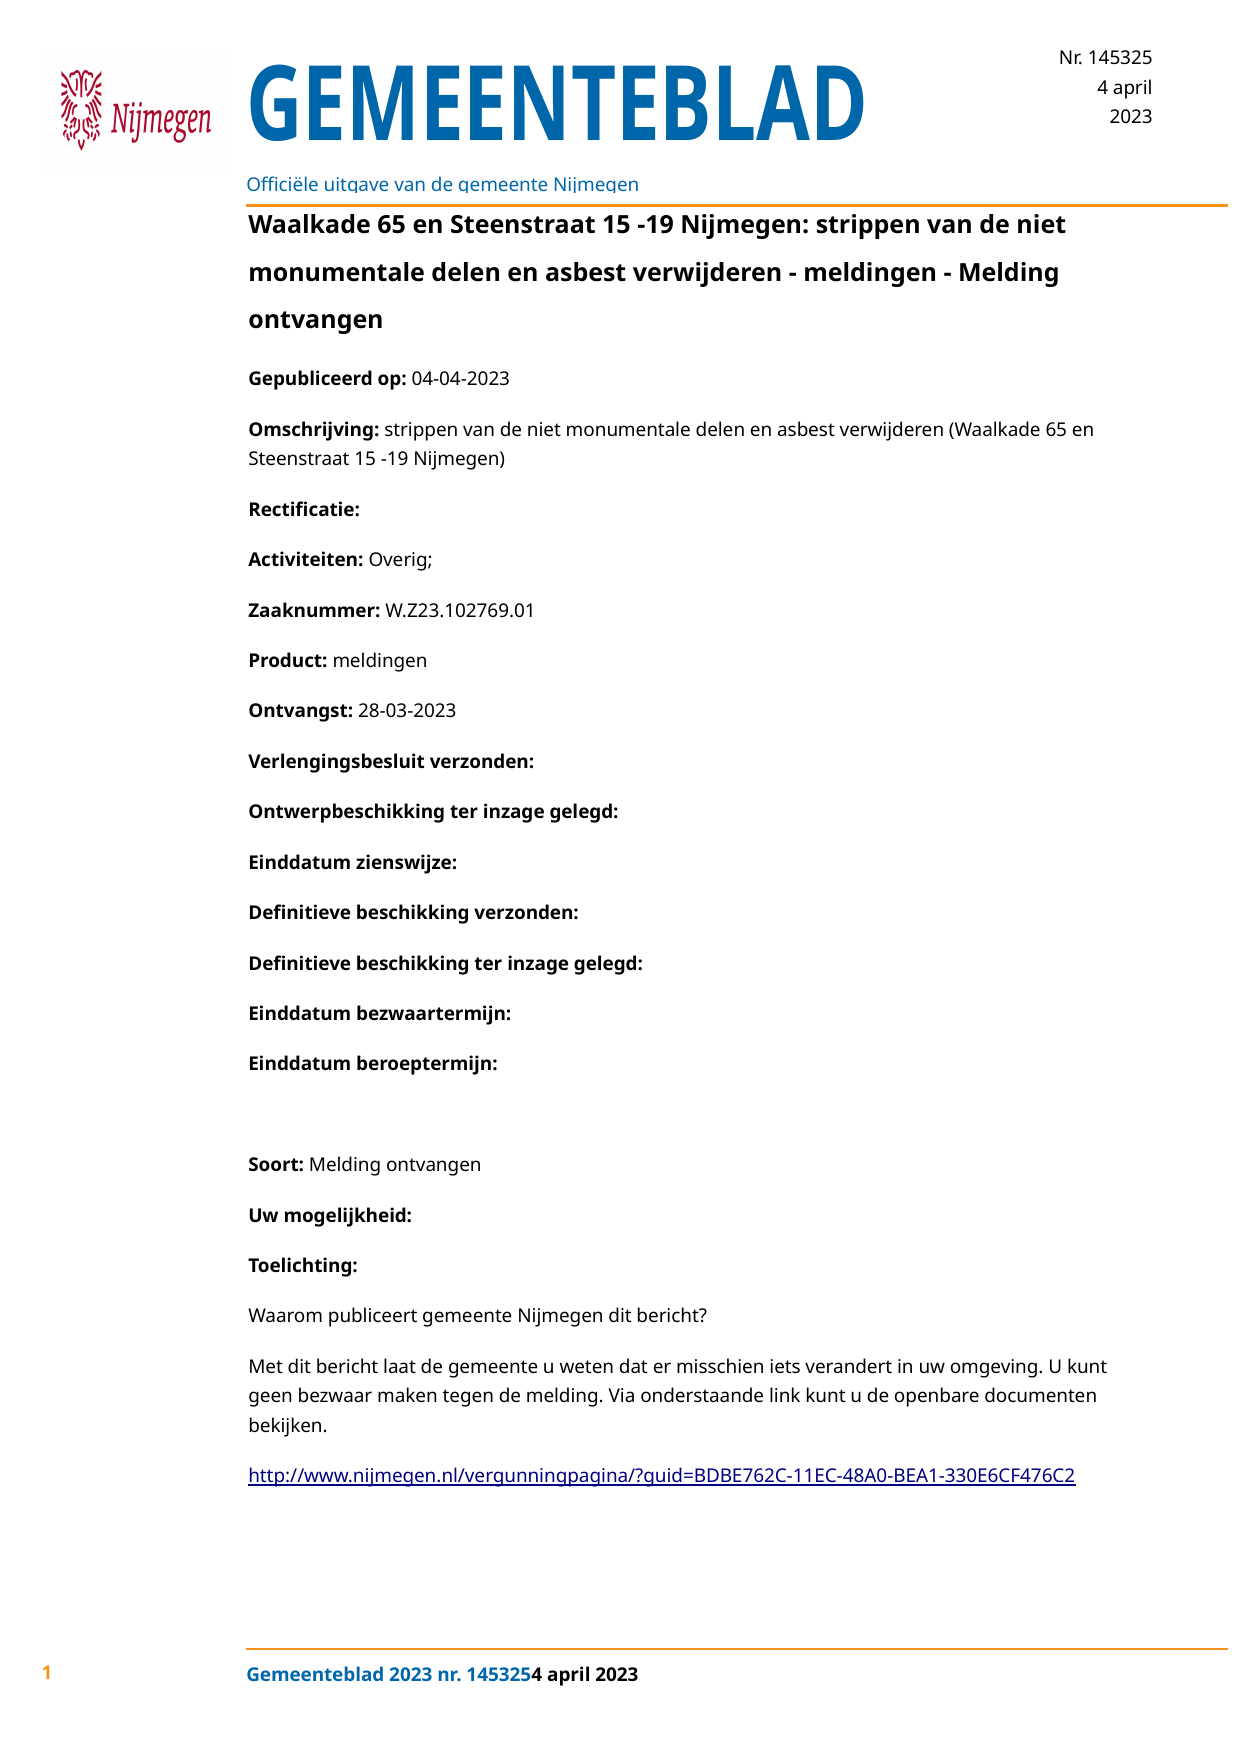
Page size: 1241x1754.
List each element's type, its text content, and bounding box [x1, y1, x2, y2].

text Waarom publiceert gemeente Nijmegen dit bericht? [248, 1303, 1152, 1328]
text Ontwerpbeschikking ter inzage gelegd: [248, 798, 1152, 824]
text Zaaknummer: W.Z23.102769.01 [248, 597, 1152, 622]
text Product: meldingen [248, 647, 1152, 673]
text Activiteiten: Overig; [248, 546, 1152, 572]
text Definitieve beschikking verzonden: [248, 899, 1152, 925]
text Soort: Melding ontvangen [248, 1151, 1152, 1177]
text Einddatum bezwaartermijn: [248, 1000, 1152, 1026]
text Definitieve beschikking ter inzage gelegd: [248, 950, 1152, 975]
text Einddatum zienswijze: [248, 849, 1152, 874]
text Waalkade 65 en Steenstraat 15 -19 Nijmegen: strippen van de niet monumentale delen en asbest verwijderen - meldingen - Melding ontvangen [248, 207, 1152, 336]
text Verlengingsbesluit verzonden: [248, 748, 1152, 774]
picture [41, 47, 231, 172]
text Toelichting: [248, 1252, 1152, 1278]
text Met dit bericht laat de gemeente u weten dat er misschien iets verandert in uw omgeving. U kunt geen bezwaar maken tegen de melding. Via onderstaande link kunt u de openbare documenten bekijken. [248, 1353, 1152, 1438]
text Ontvangst: 28-03-2023 [248, 698, 1152, 723]
text Gepubliceerd op: 04-04-2023 [248, 366, 1152, 391]
text Rectificatie: [248, 496, 1152, 522]
text Einddatum beroeptermijn: [248, 1051, 1152, 1076]
text Uw mogelijkheid: [248, 1202, 1152, 1227]
text http://www.nijmegen.nl/vergunningpagina/?guid=BDBE762C-11EC-48A0-BEA1-330E6CF476C2 [248, 1463, 1152, 1488]
text Omschrijving: strippen van de niet monumentale delen en asbest verwijderen (Waalkade 65 en Steenstraat 15 -19 Nijmegen) [248, 416, 1152, 471]
